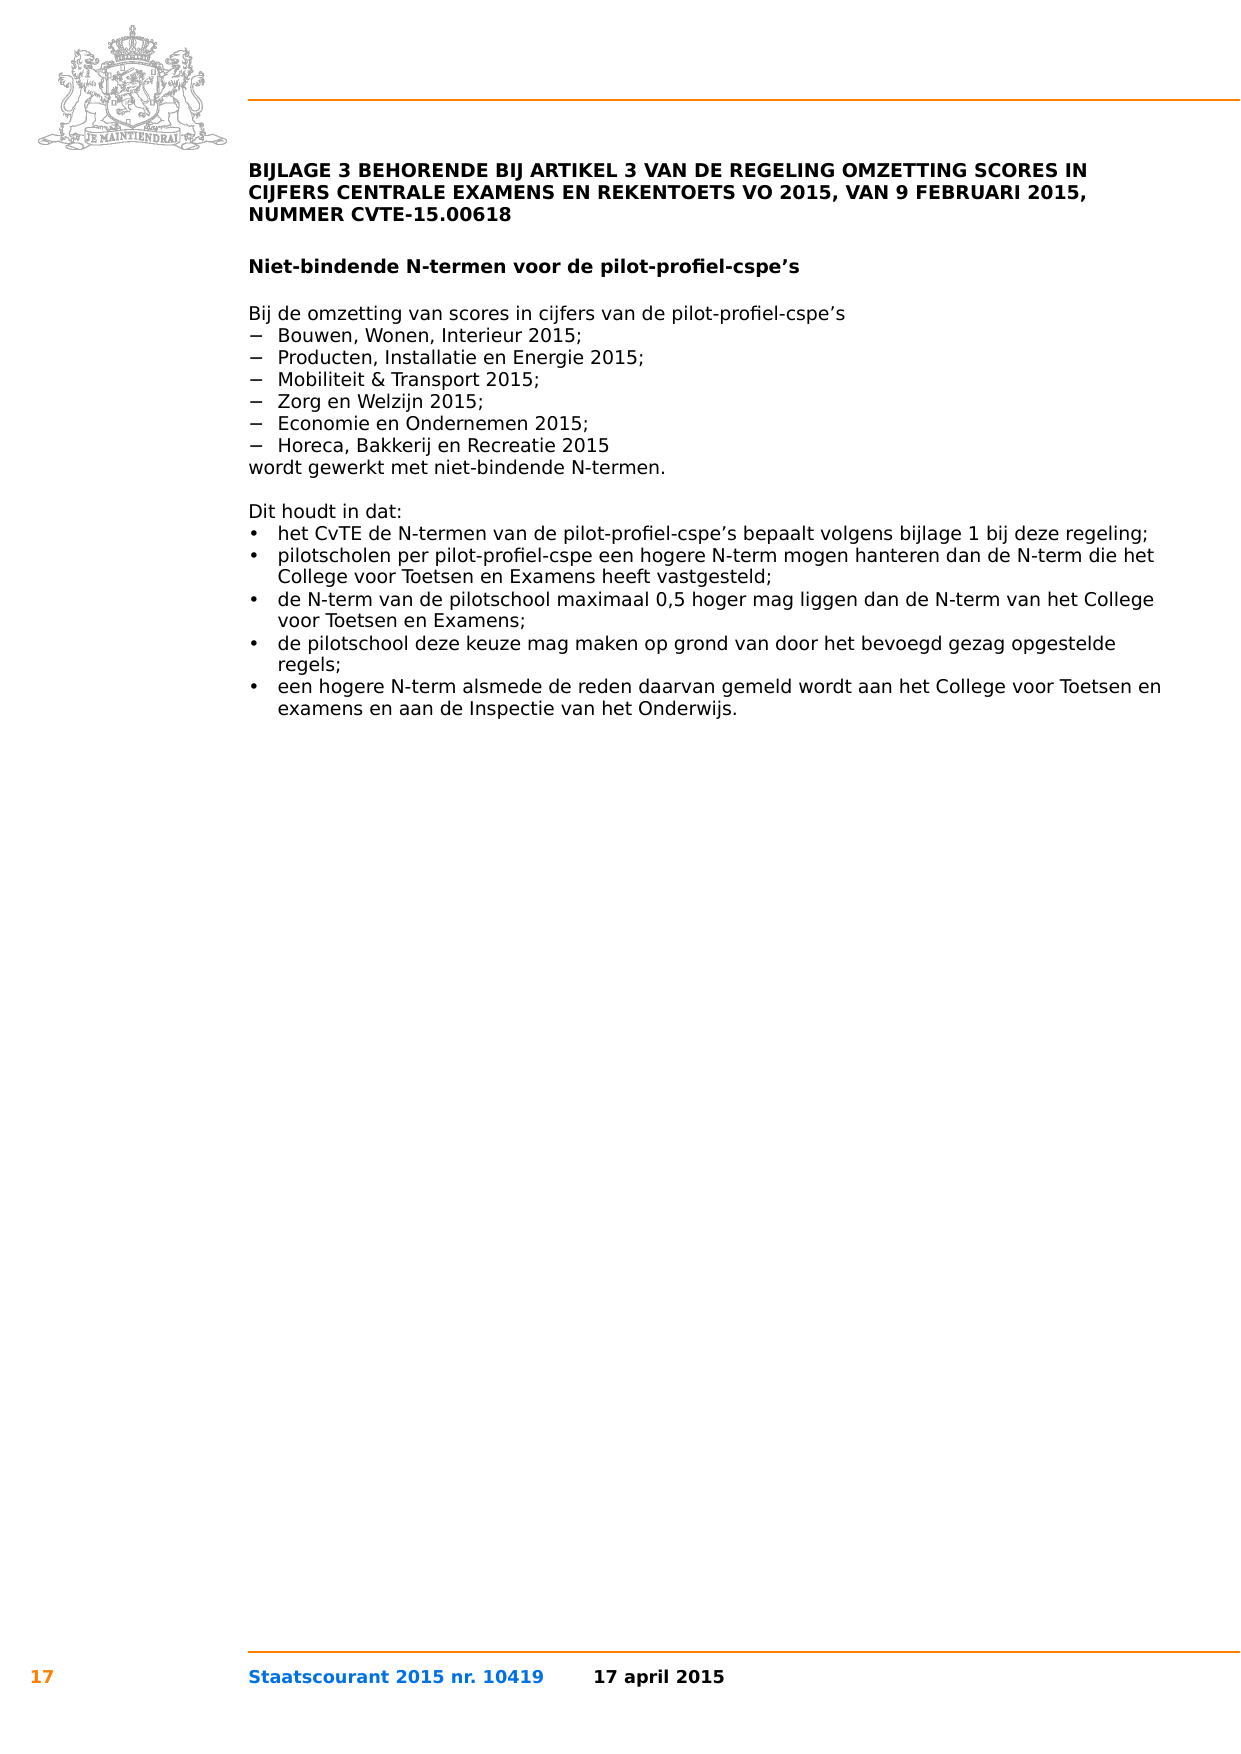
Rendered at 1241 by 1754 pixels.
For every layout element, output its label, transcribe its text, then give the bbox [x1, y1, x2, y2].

text • de N-term van de pilotschool maximaal 0,5 hoger mag liggen dan de N-term van het College voor Toetsen en Examens; [248, 588, 1163, 632]
text − Mobiliteit & Transport 2015; [248, 369, 1163, 391]
text • de pilotschool deze keuze mag maken op grond van door het bevoegd gezag opgestelde regels; [248, 632, 1163, 676]
text Dit houdt in dat: [248, 501, 1163, 522]
text − Horeca, Bakkerij en Recreatie 2015 [248, 435, 1163, 457]
text − Producten, Installatie en Energie 2015; [248, 347, 1163, 369]
subtitle BIJLAGE 3 BEHORENDE BIJ ARTIKEL 3 VAN DE REGELING OMZETTING SCORES IN CIJFERS CENTRALE EXAMENS EN REKENTOETS VO 2015, VAN 9 FEBRUARI 2015, NUMMER CVTE-15.00618 [248, 160, 1163, 226]
text • een hogere N-term alsmede de reden daarvan gemeld wordt aan het College voor Toetsen en examens en aan de Inspectie van het Onderwijs. [248, 676, 1163, 720]
text • het CvTE de N-termen van de pilot-profiel-cspe’s bepaalt volgens bijlage 1 bij deze regeling; [248, 522, 1163, 544]
text − Bouwen, Wonen, Interieur 2015; [248, 325, 1163, 347]
picture [38, 25, 227, 150]
subtitle Niet-bindende N-termen voor de pilot-profiel-cspe’s [248, 256, 1163, 278]
text • pilotscholen per pilot-profiel-cspe een hogere N-term mogen hanteren dan de N-term die het College voor Toetsen en Examens heeft vastgesteld; [248, 544, 1163, 588]
text Bij de omzetting van scores in cijfers van de pilot-profiel-cspe’s [248, 303, 1163, 325]
text wordt gewerkt met niet-bindende N-termen. [248, 457, 1163, 479]
text − Zorg en Welzijn 2015; [248, 391, 1163, 413]
text − Economie en Ondernemen 2015; [248, 413, 1163, 435]
